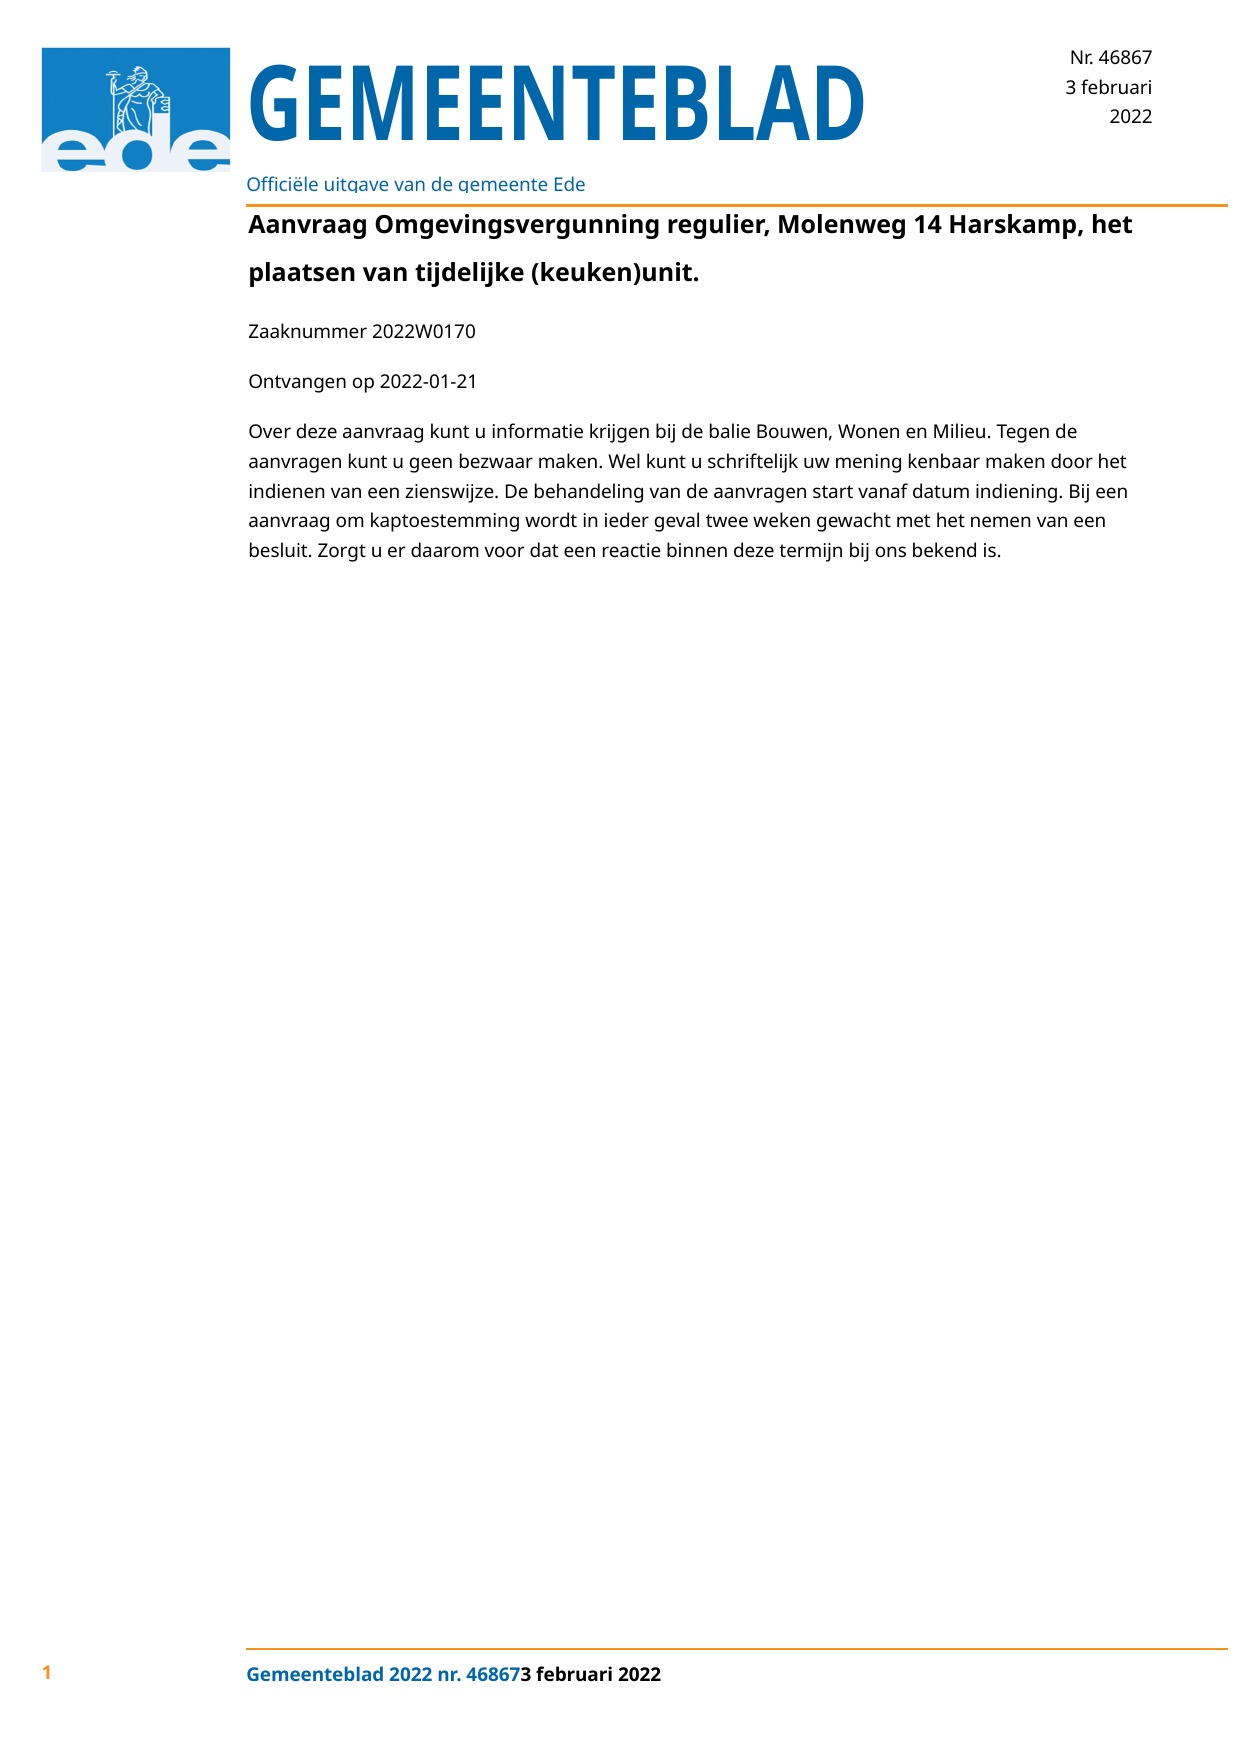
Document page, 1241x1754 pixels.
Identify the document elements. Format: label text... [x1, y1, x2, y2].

text Over deze aanvraag kunt u informatie krijgen bij de balie Bouwen, Wonen en Milieu. Tegen de aanvragen kunt u geen bezwaar maken. Wel kunt u schriftelijk uw mening kenbaar maken door het indienen van een zienswijze. De behandeling van de aanvragen start vanaf datum indiening. Bij een aanvraag om kaptoestemming wordt in ieder geval twee weken gewacht met het nemen van een besluit. Zorgt u er daarom voor dat een reactie binnen deze termijn bij ons bekend is. [248, 419, 1152, 563]
text Ontvangen op 2022-01-21 [248, 368, 1152, 394]
text Zaaknummer 2022W0170 [248, 318, 1152, 344]
text Aanvraag Omgevingsvergunning regulier, Molenweg 14 Harskamp, het plaatsen van tijdelijke (keuken)unit. [248, 207, 1152, 288]
picture [41, 47, 231, 172]
